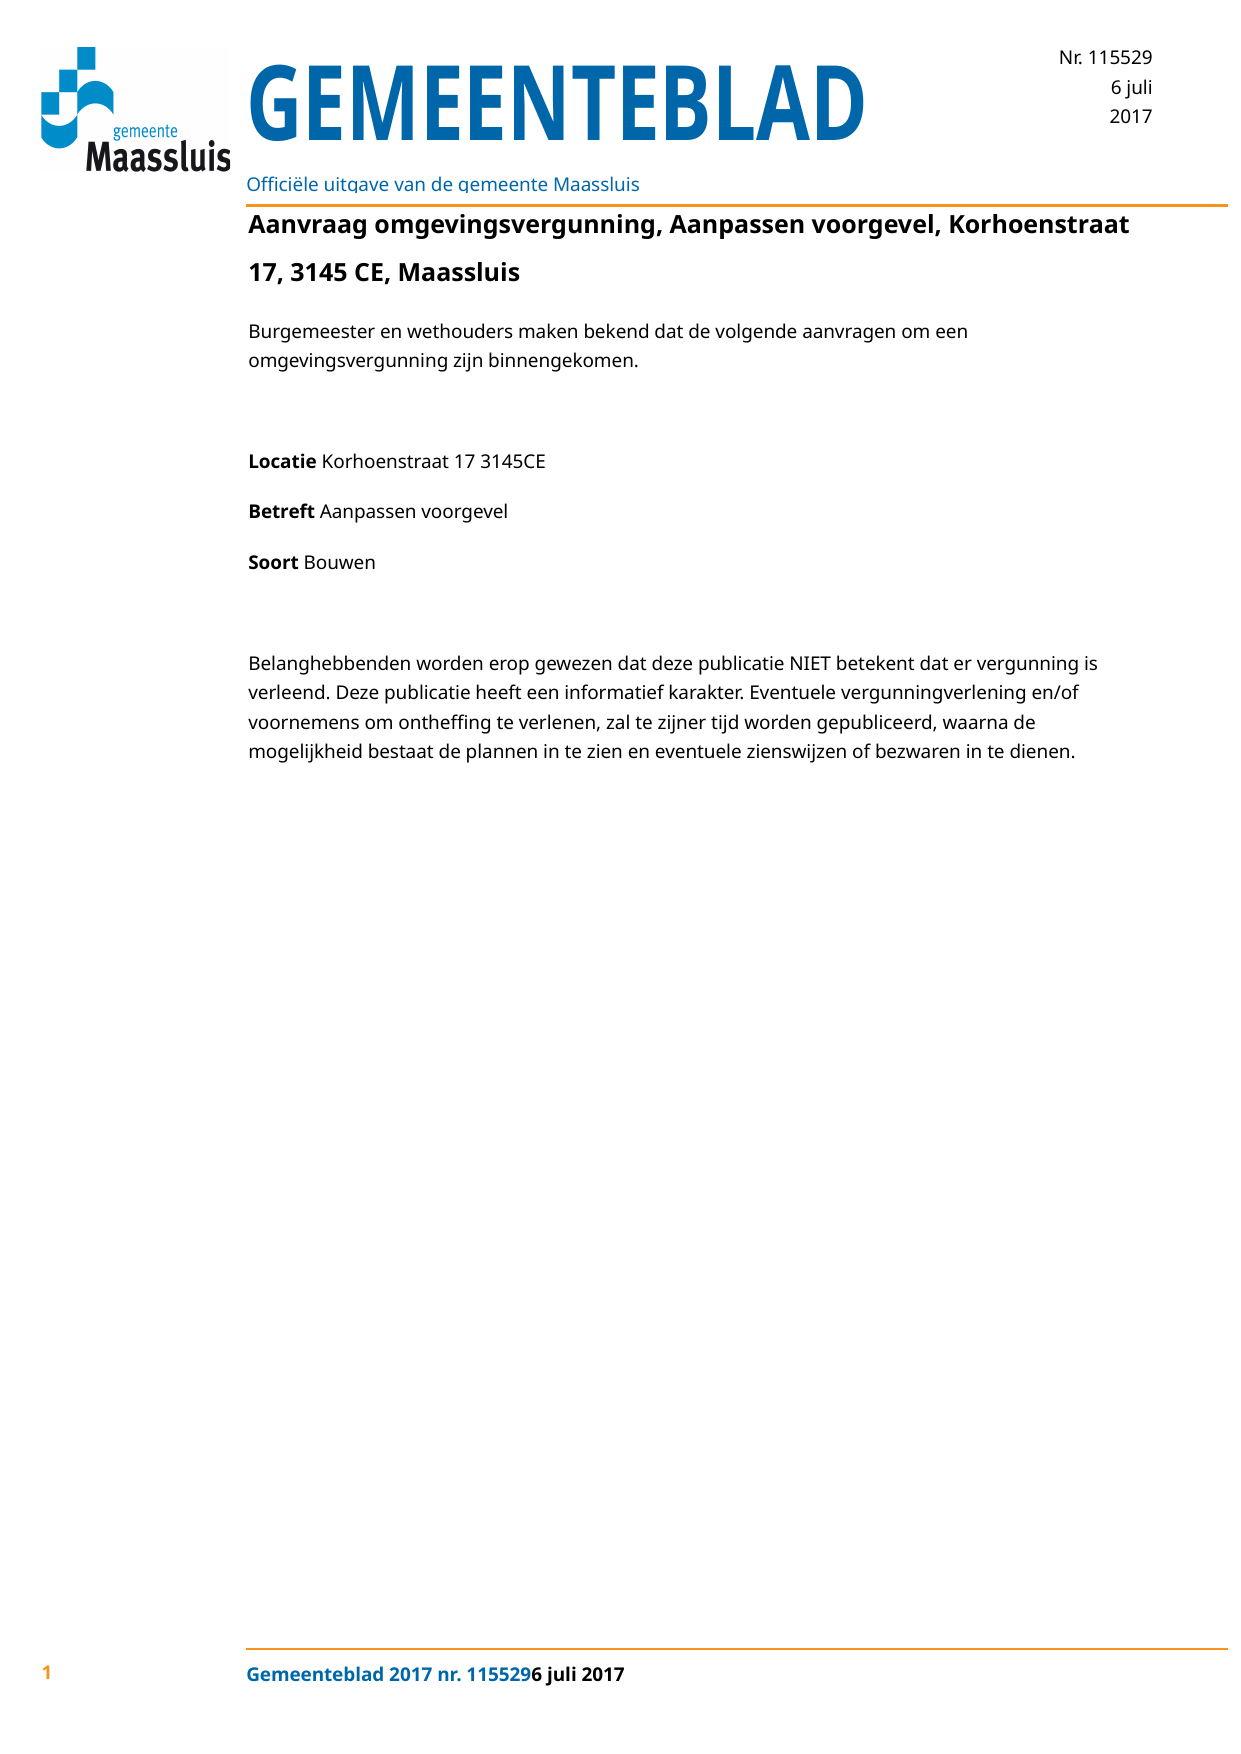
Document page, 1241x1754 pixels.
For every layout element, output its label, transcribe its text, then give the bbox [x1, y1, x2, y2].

text Betreft Aanpassen voorgevel [248, 499, 1152, 524]
text Aanvraag omgevingsvergunning, Aanpassen voorgevel, Korhoenstraat 17, 3145 CE, Maassluis [248, 207, 1152, 288]
picture [41, 47, 77, 92]
text Locatie Korhoenstraat 17 3145CE [248, 448, 1152, 474]
text Soort Bouwen [248, 549, 1152, 575]
text Burgemeester en wethouders maken bekend dat de volgende aanvragen om een omgevingsvergunning zijn binnengekomen. [248, 318, 1152, 373]
text Belanghebbenden worden erop gewezen dat deze publicatie NIET betekent dat er vergunning is verleend. Deze publicatie heeft een informatief karakter. Eventuele vergunningverlening en/of voornemens om ontheffing te verlenen, zal te zijner tijd worden gepubliceerd, waarna de mogelijkheid bestaat de plannen in te zien en eventuele zienswijzen of bezwaren in te dienen. [248, 650, 1152, 764]
picture [41, 47, 231, 172]
